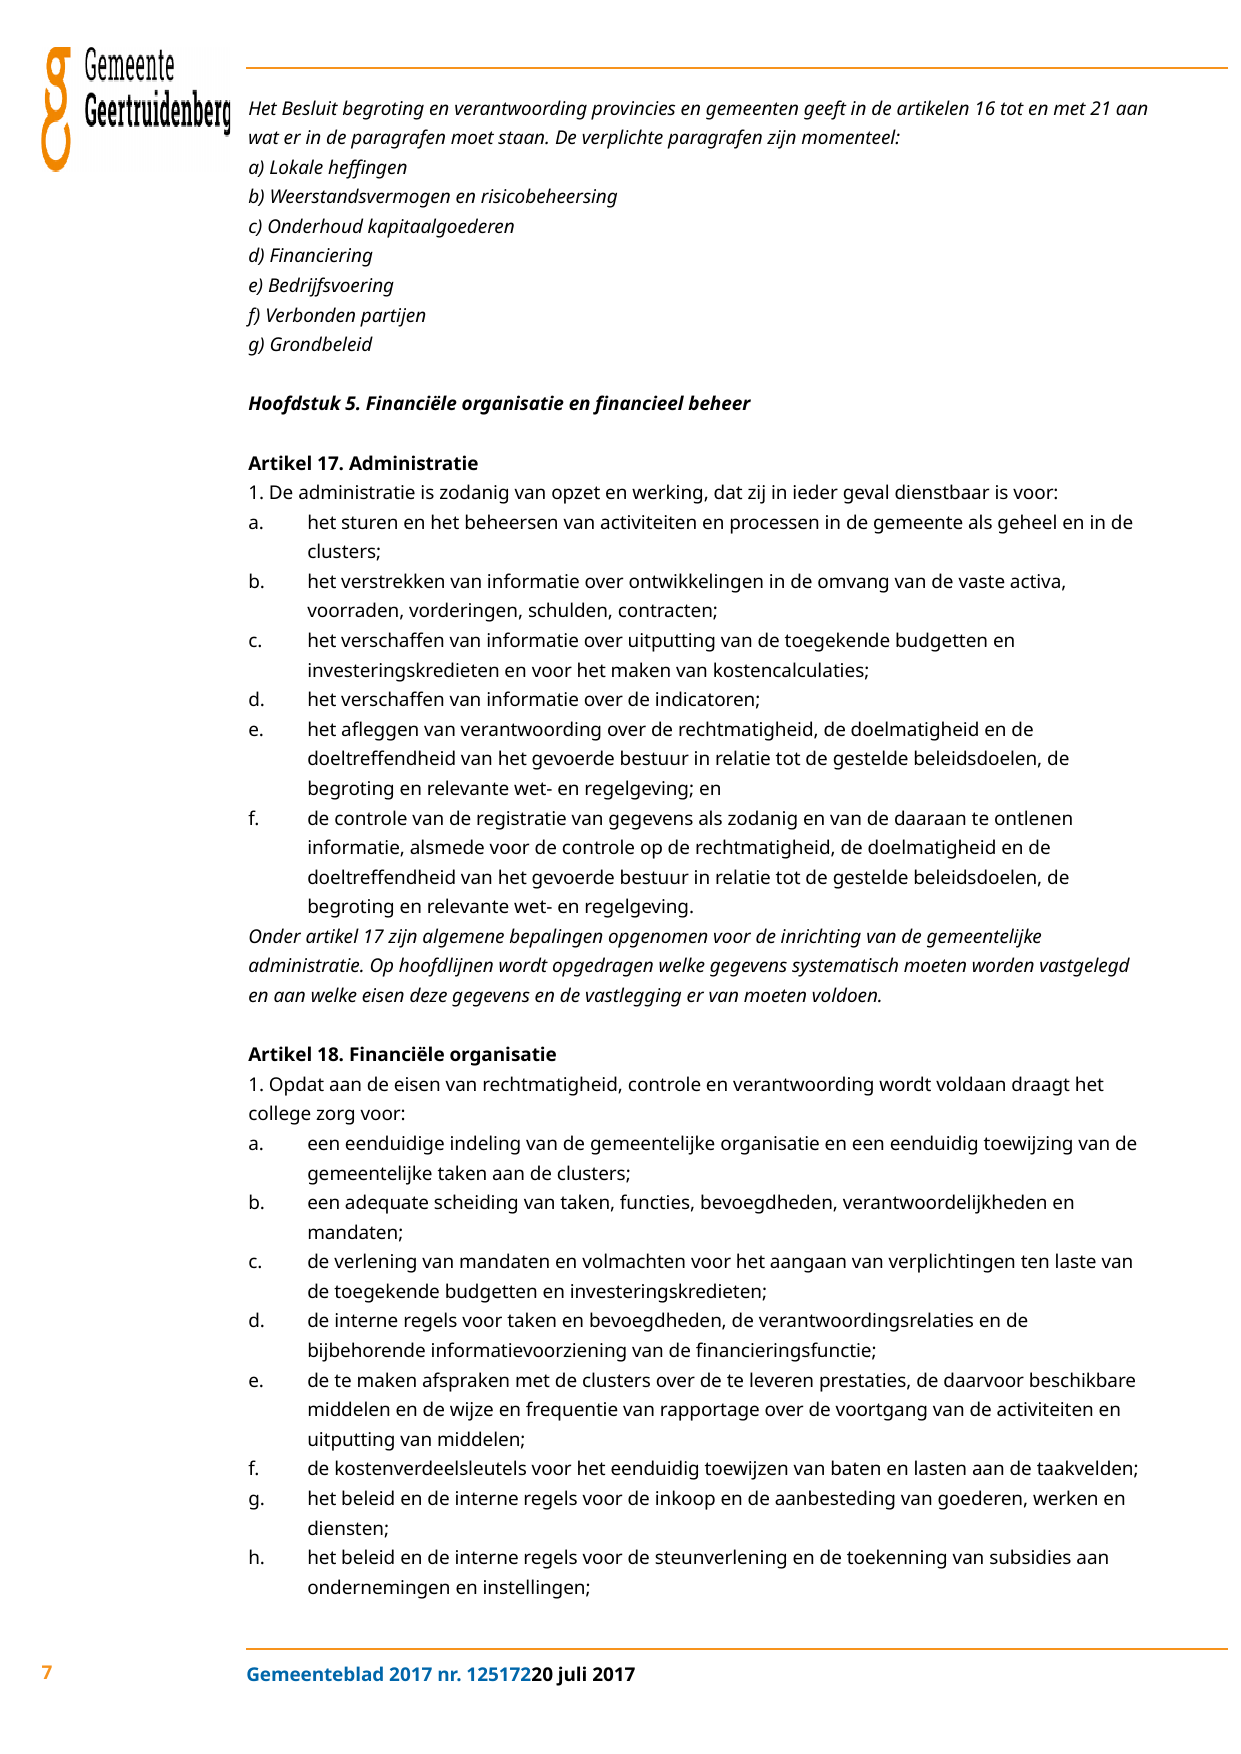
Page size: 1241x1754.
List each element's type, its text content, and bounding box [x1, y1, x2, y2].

list het afleggen van verantwoording over de rechtmatigheid, de doelmatigheid en de doeltreffendheid van het gevoerde bestuur in relatie tot de gestelde beleidsdoelen, de begroting en relevante wet- en regelgeving; en [248, 716, 1152, 801]
list een eenduidige indeling van de gemeentelijke organisatie en een eenduidig toewijzing van de gemeentelijke taken aan de clusters; [248, 1130, 1152, 1186]
list de kostenverdeelsleutels voor het eenduidig toewijzen van baten en lasten aan de taakvelden; [248, 1456, 1152, 1481]
text 1. Opdat aan de eisen van rechtmatigheid, controle en verantwoording wordt voldaan draagt het college zorg voor: [248, 1071, 1152, 1126]
list de interne regels voor taken en bevoegdheden, de verantwoordingsrelaties en de bijbehorende informatievoorziening van de financieringsfunctie; [248, 1308, 1152, 1363]
list de verlening van mandaten en volmachten voor het aangaan van verplichtingen ten laste van de toegekende budgetten en investeringskredieten; [248, 1248, 1152, 1304]
list de te maken afspraken met de clusters over de te leveren prestaties, de daarvoor beschikbare middelen en de wijze en frequentie van rapportage over de voortgang van de activiteiten en uitputting van middelen; [248, 1367, 1152, 1452]
text g) Grondbeleid [248, 331, 1152, 357]
list het verschaffen van informatie over de indicatoren; [248, 686, 1152, 712]
text 1. De administratie is zodanig van opzet en werking, dat zij in ieder geval dienstbaar is voor: [248, 479, 1152, 505]
text d) Financiering [248, 243, 1152, 268]
list een adequate scheiding van taken, functies, bevoegdheden, verantwoordelijkheden en mandaten; [248, 1189, 1152, 1245]
text Artikel 18. Financiële organisatie [248, 1041, 1152, 1067]
text Het Besluit begroting en verantwoording provincies en gemeenten geeft in de artikelen 16 tot en met 21 aan wat er in de paragrafen moet staan. De verplichte paragrafen zijn momenteel: [248, 95, 1152, 150]
text b) Weerstandsvermogen en risicobeheersing [248, 183, 1152, 209]
text c) Onderhoud kapitaalgoederen [248, 213, 1152, 239]
list het verschaffen van informatie over uitputting van de toegekende budgetten en investeringskredieten en voor het maken van kostencalculaties; [248, 627, 1152, 683]
text Hoofdstuk 5. Financiële organisatie en financieel beheer [248, 391, 1152, 416]
text f) Verbonden partijen [248, 302, 1152, 328]
text Artikel 17. Administratie [248, 450, 1152, 476]
list het beleid en de interne regels voor de inkoop en de aanbesteding van goederen, werken en diensten; [248, 1485, 1152, 1541]
text e) Bedrijfsvoering [248, 272, 1152, 298]
list de controle van de registratie van gegevens als zodanig en van de daaraan te ontlenen informatie, alsmede voor de controle op de rechtmatigheid, de doelmatigheid en de doeltreffendheid van het gevoerde bestuur in relatie tot de gestelde beleidsdoelen, de begroting en relevante wet- en regelgeving. [248, 805, 1152, 919]
list het sturen en het beheersen van activiteiten en processen in de gemeente als geheel en in de clusters; [248, 509, 1152, 564]
list het verstrekken van informatie over ontwikkelingen in de omvang van de vaste activa, voorraden, vorderingen, schulden, contracten; [248, 568, 1152, 623]
list het beleid en de interne regels voor de steunverlening en de toekenning van subsidies aan ondernemingen en instellingen; [248, 1544, 1152, 1600]
text a) Lokale heffingen [248, 154, 1152, 180]
text Onder artikel 17 zijn algemene bepalingen opgenomen voor de inrichting van de gemeentelijke administratie. Op hoofdlijnen wordt opgedragen welke gegevens systematisch moeten worden vastgelegd en aan welke eisen deze gegevens en de vastlegging er van moeten voldoen. [248, 923, 1152, 1008]
picture [41, 47, 231, 172]
